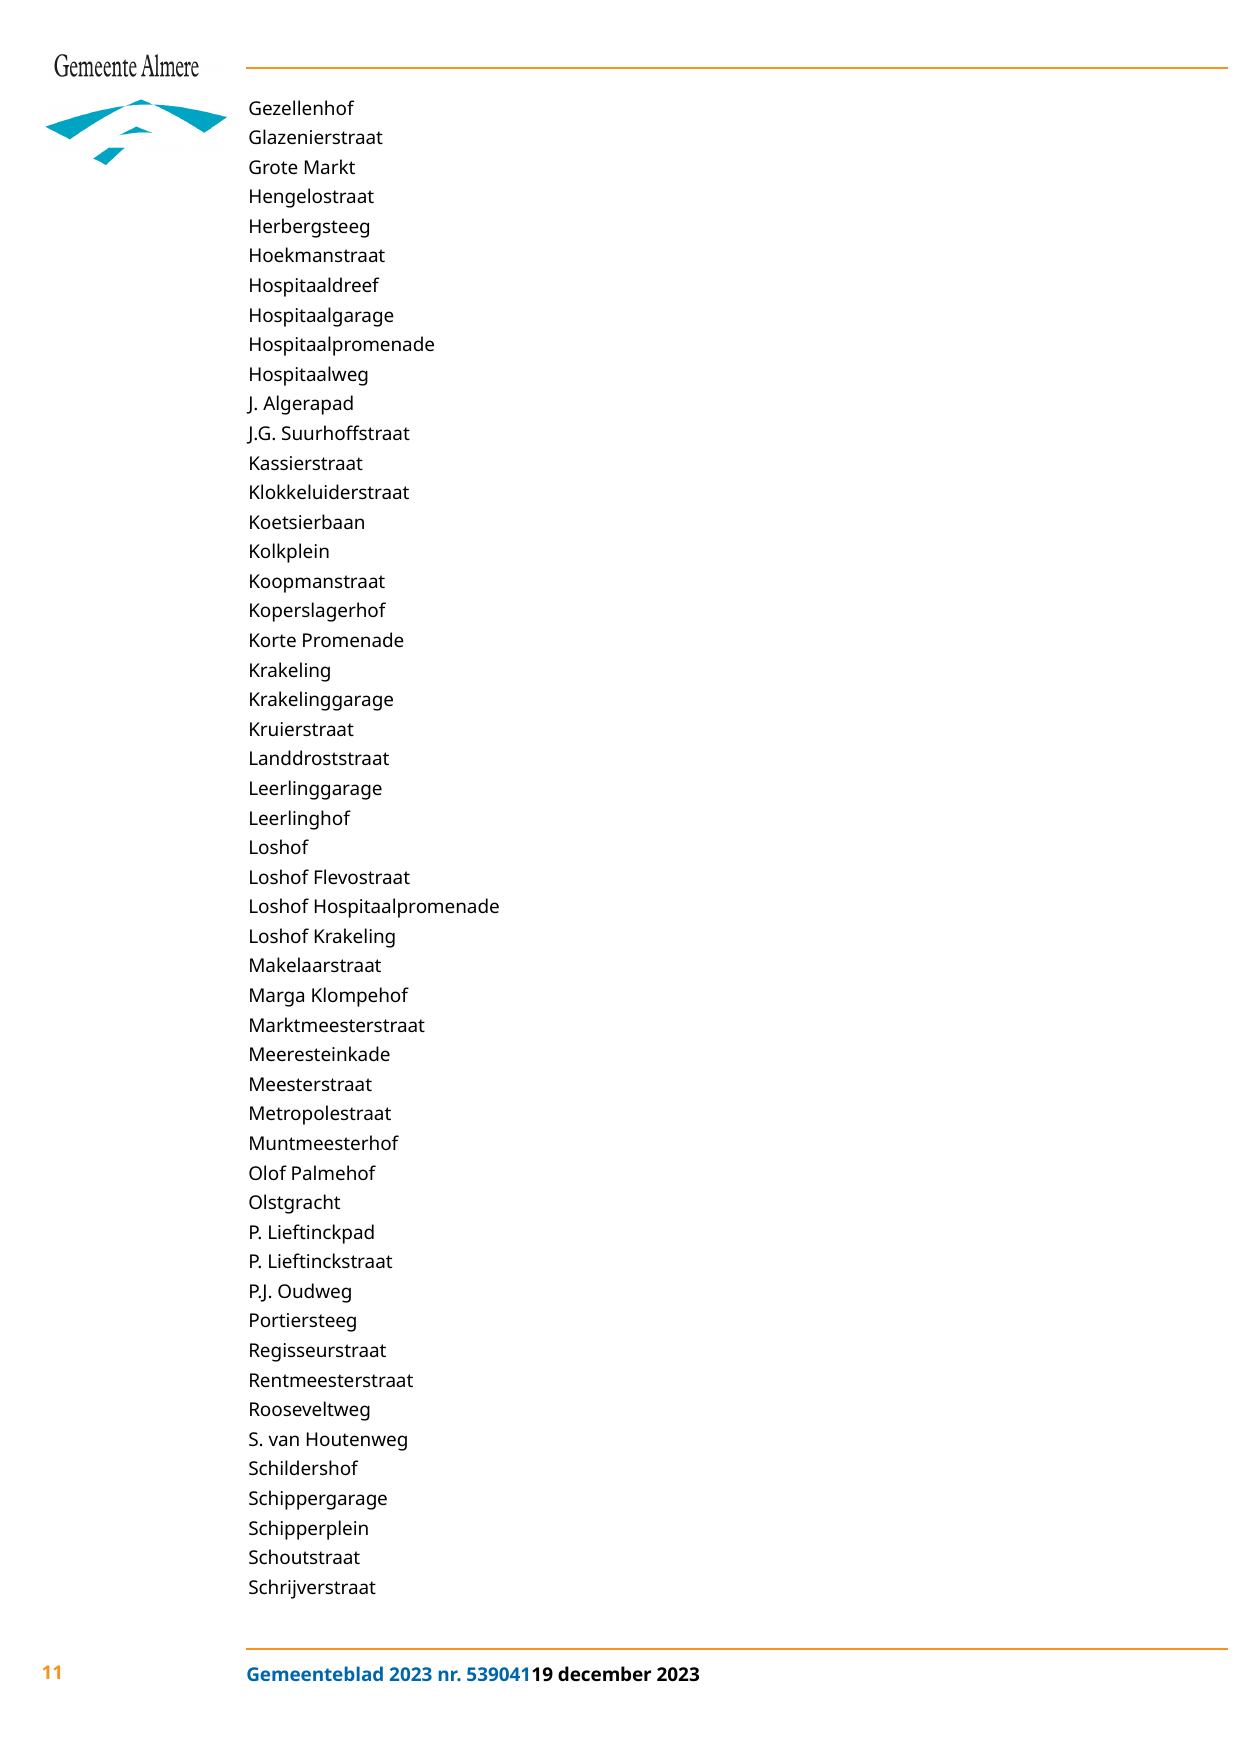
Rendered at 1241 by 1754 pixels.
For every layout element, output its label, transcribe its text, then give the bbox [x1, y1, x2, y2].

text Krakelinggarage [248, 686, 1152, 712]
text Koetsierbaan [248, 509, 1152, 535]
text Kruierstraat [248, 716, 1152, 742]
text Schrijverstraat [248, 1574, 1152, 1600]
text J.G. Suurhoffstraat [248, 420, 1152, 446]
text Hospitaaldreef [248, 272, 1152, 298]
text Leerlinggarage [248, 775, 1152, 801]
text Herbergsteeg [248, 213, 1152, 239]
text S. van Houtenweg [248, 1426, 1152, 1452]
text Krakeling [248, 657, 1152, 683]
text Rentmeesterstraat [248, 1367, 1152, 1393]
text Schipperplein [248, 1515, 1152, 1541]
text Meesterstraat [248, 1071, 1152, 1097]
text Koperslagerhof [248, 598, 1152, 623]
text Meeresteinkade [248, 1041, 1152, 1067]
text Loshof [248, 834, 1152, 860]
text P. Lieftinckstraat [248, 1248, 1152, 1274]
picture [41, 47, 231, 172]
text Muntmeesterhof [248, 1130, 1152, 1156]
text P. Lieftinckpad [248, 1219, 1152, 1245]
text P.J. Oudweg [248, 1278, 1152, 1304]
text Rooseveltweg [248, 1396, 1152, 1422]
text Landdroststraat [248, 746, 1152, 771]
text Regisseurstraat [248, 1337, 1152, 1363]
text Hengelostraat [248, 183, 1152, 209]
text Glazenierstraat [248, 124, 1152, 150]
text Portiersteeg [248, 1308, 1152, 1333]
text Metropolestraat [248, 1101, 1152, 1126]
text Schildershof [248, 1456, 1152, 1481]
text J. Algerapad [248, 391, 1152, 416]
text Loshof Hospitaalpromenade [248, 893, 1152, 919]
text Hospitaalpromenade [248, 331, 1152, 357]
text Olof Palmehof [248, 1160, 1152, 1186]
text Marga Klompehof [248, 982, 1152, 1008]
text Leerlinghof [248, 805, 1152, 831]
text Kassierstraat [248, 450, 1152, 476]
text Makelaarstraat [248, 953, 1152, 978]
text Klokkeluiderstraat [248, 479, 1152, 505]
text Kolkplein [248, 538, 1152, 564]
text Olstgracht [248, 1189, 1152, 1215]
text Loshof Flevostraat [248, 864, 1152, 890]
text Schippergarage [248, 1485, 1152, 1511]
text Marktmeesterstraat [248, 1012, 1152, 1038]
text Hoekmanstraat [248, 243, 1152, 268]
text Loshof Krakeling [248, 923, 1152, 949]
text Gezellenhof [248, 95, 1152, 121]
text Hospitaalgarage [248, 302, 1152, 328]
text Korte Promenade [248, 627, 1152, 653]
text Hospitaalweg [248, 361, 1152, 387]
text Schoutstraat [248, 1544, 1152, 1570]
text Grote Markt [248, 154, 1152, 180]
text Koopmanstraat [248, 568, 1152, 594]
